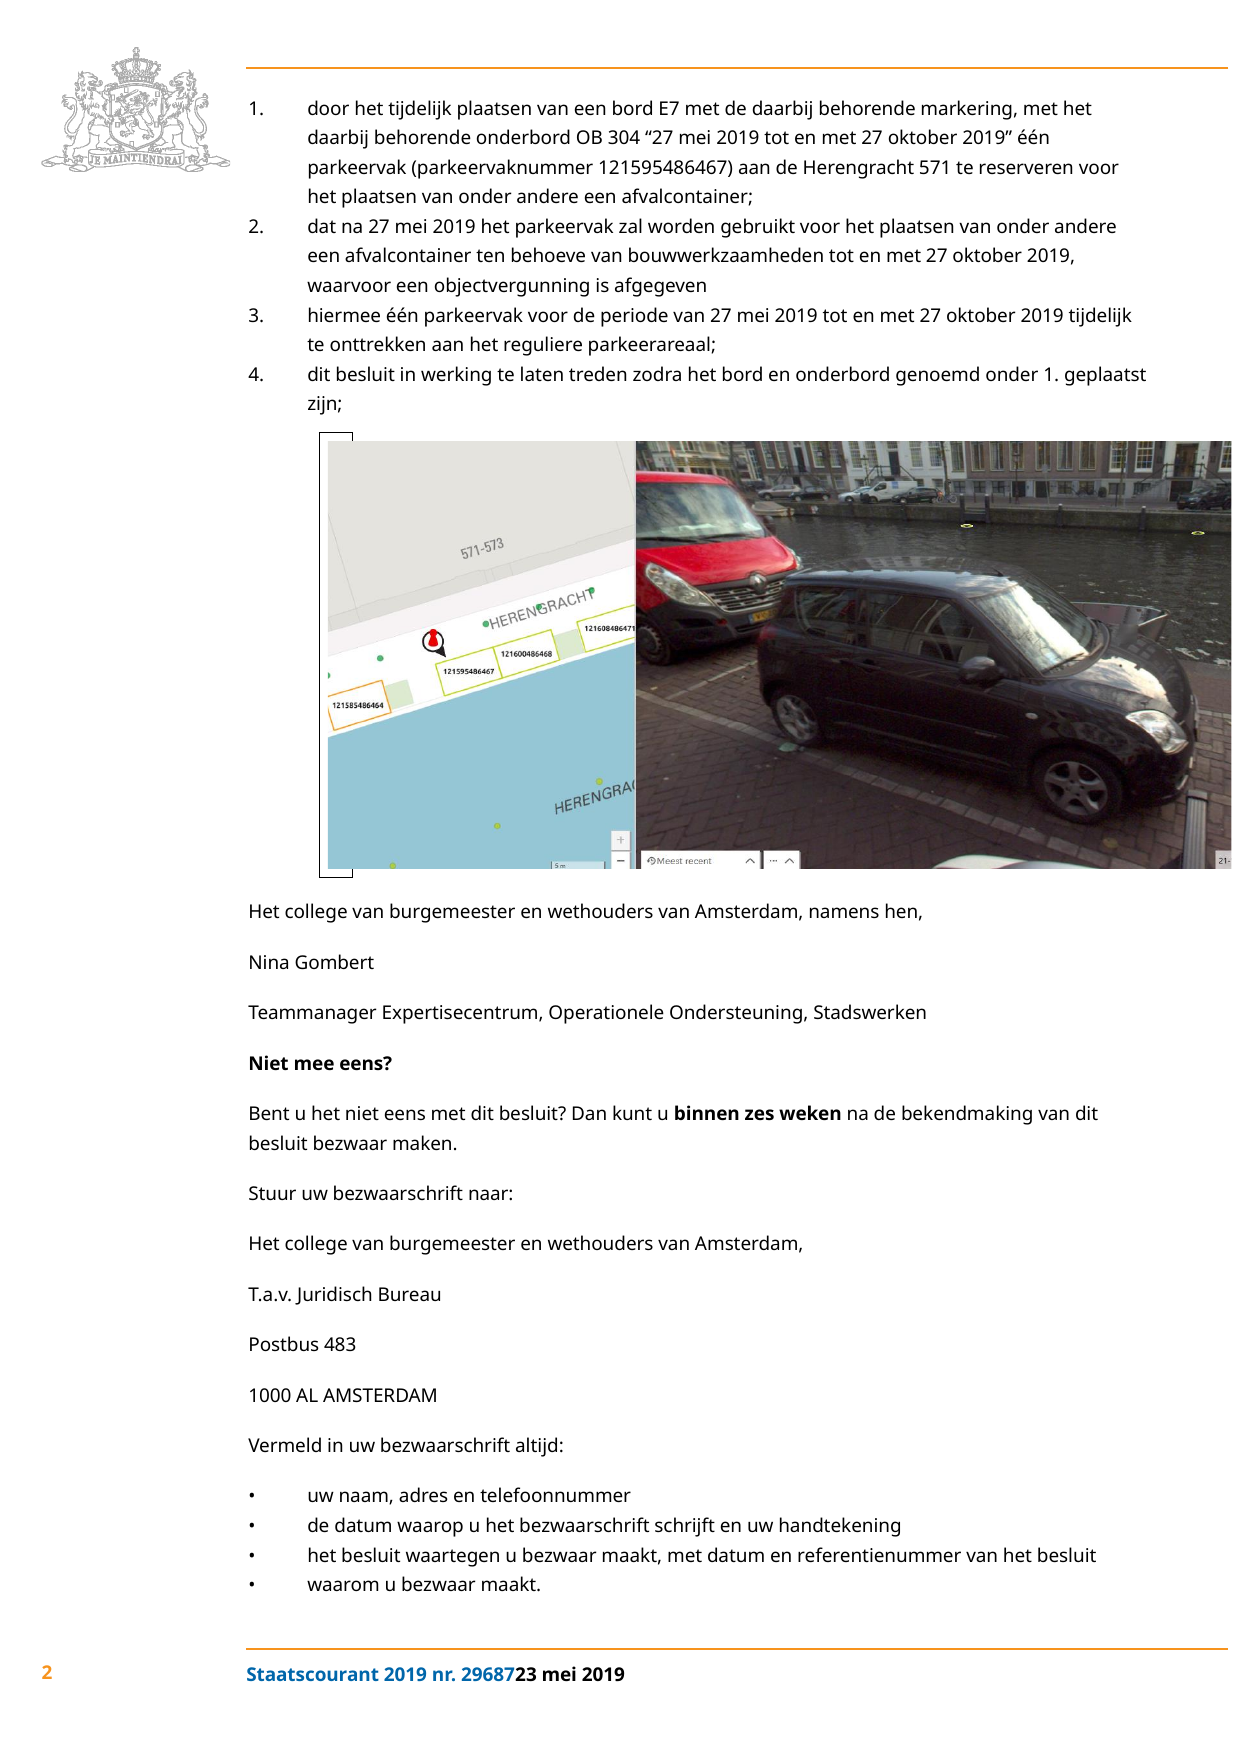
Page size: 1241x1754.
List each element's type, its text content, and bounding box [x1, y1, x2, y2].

text T.a.v. Juridisch Bureau [248, 1281, 1152, 1307]
picture [41, 47, 231, 172]
text Postbus 483 [248, 1331, 1152, 1357]
list dat na 27 mei 2019 het parkeervak zal worden gebruikt voor het plaatsen van onder andere een afvalcontainer ten behoeve van bouwwerkzaamheden tot en met 27 oktober 2019, waarvoor een objectvergunning is afgegeven [248, 213, 1152, 298]
text Het college van burgemeester en wethouders van Amsterdam, namens hen, [248, 898, 1152, 924]
list uw naam, adres en telefoonnummer [248, 1483, 1152, 1508]
text Het college van burgemeester en wethouders van Amsterdam, [248, 1231, 1152, 1256]
list het besluit waartegen u bezwaar maakt, met datum en referentienummer van het besluit [248, 1542, 1152, 1568]
list hiermee één parkeervak voor de periode van 27 mei 2019 tot en met 27 oktober 2019 tijdelijk te onttrekken aan het reguliere parkeerareaal; [248, 302, 1152, 357]
list door het tijdelijk plaatsen van een bord E7 met de daarbij behorende markering, met het daarbij behorende onderbord OB 304 “27 mei 2019 tot en met 27 oktober 2019” één parkeervak (parkeervaknummer 121595486467) aan de Herengracht 571 te reserveren voor het plaatsen van onder andere een afvalcontainer; [248, 95, 1152, 209]
text Bent u het niet eens met dit besluit? Dan kunt u binnen zes weken na de bekendmaking van dit besluit bezwaar maken. [248, 1100, 1152, 1156]
list de datum waarop u het bezwaarschrift schrijft en uw handtekening [248, 1512, 1152, 1538]
text Teammanager Expertisecentrum, Operationele Ondersteuning, Stadswerken [248, 999, 1152, 1025]
list dit besluit in werking te laten treden zodra het bord en onderbord genoemd onder 1. geplaatst zijn; [248, 361, 1152, 416]
text 1000 AL AMSTERDAM [248, 1382, 1152, 1408]
text Nina Gombert [248, 949, 1152, 975]
text Vermeld in uw bezwaarschrift altijd: [248, 1432, 1152, 1458]
text Niet mee eens? [248, 1050, 1152, 1076]
list waarom u bezwaar maakt. [248, 1571, 1152, 1597]
picture [327, 441, 1232, 869]
text Stuur uw bezwaarschrift naar: [248, 1180, 1152, 1206]
